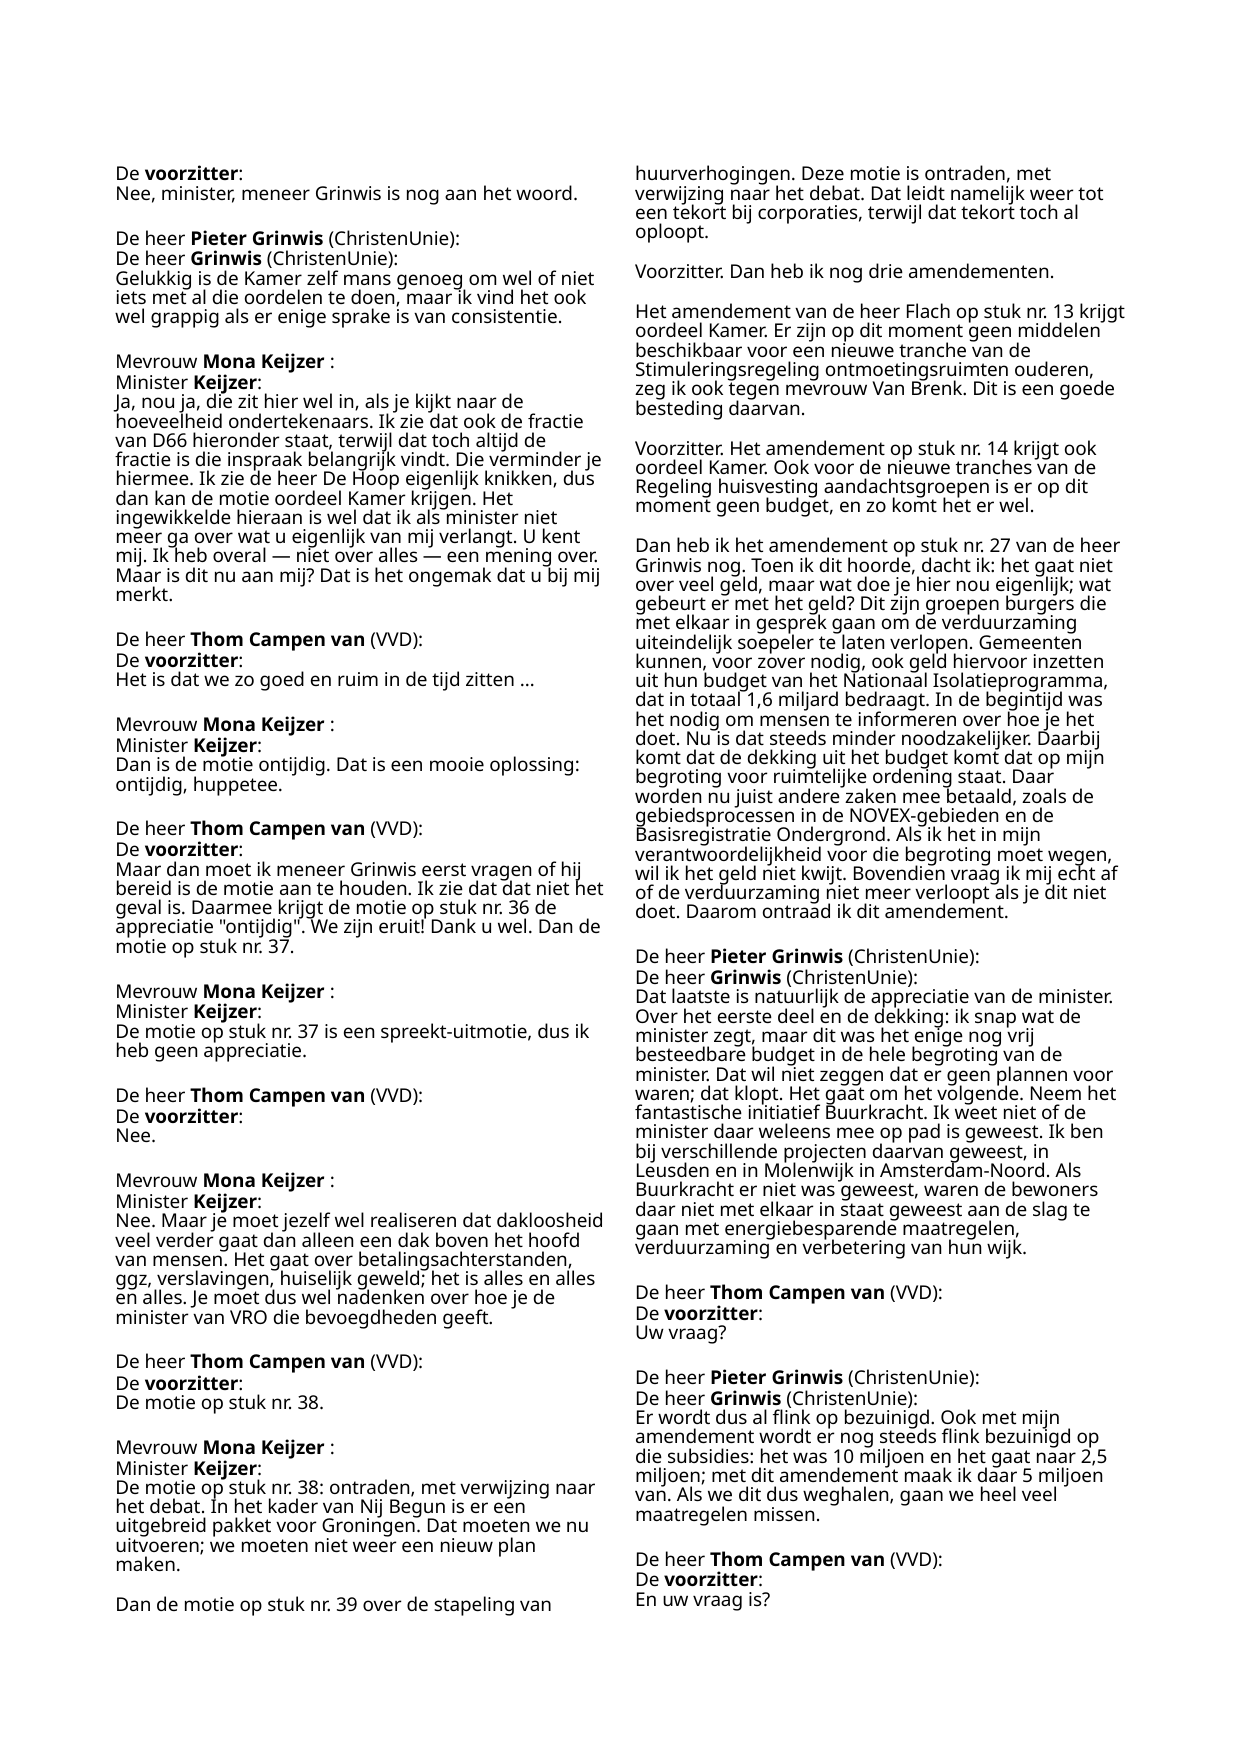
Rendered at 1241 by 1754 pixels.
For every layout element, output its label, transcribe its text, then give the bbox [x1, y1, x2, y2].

text Minister Keijzer: [115, 374, 605, 393]
text De motie op stuk nr. 38: ontraden, met verwijzing naar het debat. In het kader van Nij Begun is er een uitgebreid pakket voor Groningen. Dat moeten we nu uitvoeren; we moeten niet weer een nieuw plan maken. [115, 1479, 605, 1575]
text Dat laatste is natuurlijk de appreciatie van de minister. Over het eerste deel en de dekking: ik snap wat de minister zegt, maar dit was het enige nog vrij besteedbare budget in de hele begroting van de minister. Dat wil niet zeggen dat er geen plannen voor waren; dat klopt. Het gaat om het volgende. Neem het fantastische initiatief Buurkracht. Ik weet niet of de minister daar weleens mee op pad is geweest. Ik ben bij verschillende projecten daarvan geweest, in Leusden en in Molenwijk in Amsterdam-Noord. Als Buurkracht er niet was geweest, waren de bewoners daar niet met elkaar in staat geweest aan de slag te gaan met energiebesparende maatregelen, verduurzaming en verbetering van hun wijk. [635, 988, 1125, 1258]
text De voorzitter: [115, 841, 605, 861]
text Maar dan moet ik meneer Grinwis eerst vragen of hij bereid is de motie aan te houden. Ik zie dat dat niet het geval is. Daarmee krijgt de motie op stuk nr. 36 de appreciatie "ontijdig". We zijn eruit! Dank u wel. Dan de motie op stuk nr. 37. [115, 861, 605, 957]
text De voorzitter: [115, 165, 605, 184]
text Mevrouw Mona Keijzer : [115, 978, 605, 1003]
text huurverhogingen. Deze motie is ontraden, met verwijzing naar het debat. Dat leidt namelijk weer tot een tekort bij corporaties, terwijl dat tekort toch al oploopt. [635, 165, 1125, 242]
text De heer Thom Campen van (VVD): [115, 816, 605, 841]
text De heer Pieter Grinwis (ChristenUnie): [635, 943, 1125, 969]
text De voorzitter: [115, 1108, 605, 1127]
text Dan heb ik het amendement op stuk nr. 27 van de heer Grinwis nog. Toen ik dit hoorde, dacht ik: het gaat niet over veel geld, maar wat doe je hier nou eigenlijk; wat gebeurt er met het geld? Dit zijn groepen burgers die met elkaar in gesprek gaan om de verduurzaming uiteindelijk soepeler te laten verlopen. Gemeenten kunnen, voor zover nodig, ook geld hiervoor inzetten uit hun budget van het Nationaal Isolatieprogramma, dat in totaal 1,6 miljard bedraagt. In de begintijd was het nodig om mensen te informeren over hoe je het doet. Nu is dat steeds minder noodzakelijker. Daarbij komt dat de dekking uit het budget komt dat op mijn begroting voor ruimtelijke ordening staat. Daar worden nu juist andere zaken mee betaald, zoals de gebiedsprocessen in de NOVEX-gebieden en de Basisregistratie Ondergrond. Als ik het in mijn verantwoordelijkheid voor die begroting moet wegen, wil ik het geld niet kwijt. Bovendien vraag ik mij echt af of de verduurzaming niet meer verloopt als je dit niet doet. Daarom ontraad ik dit amendement. [635, 537, 1125, 923]
text De heer Grinwis (ChristenUnie): [635, 1390, 1125, 1409]
text Er wordt dus al flink op bezuinigd. Ook met mijn amendement wordt er nog steeds flink bezuinigd op die subsidies: het was 10 miljoen en het gaat naar 2,5 miljoen; met dit amendement maak ik daar 5 miljoen van. Als we dit dus weghalen, gaan we heel veel maatregelen missen. [635, 1409, 1125, 1525]
text Dan is de motie ontijdig. Dat is een mooie oplossing: ontijdig, huppetee. [115, 756, 605, 795]
text Het is dat we zo goed en ruim in de tijd zitten … [115, 671, 605, 690]
text Uw vraag? [635, 1324, 1125, 1343]
text Dan de motie op stuk nr. 39 over de stapeling van [115, 1596, 605, 1615]
text Minister Keijzer: [115, 1193, 605, 1212]
text Mevrouw Mona Keijzer : [115, 1167, 605, 1193]
text De motie op stuk nr. 37 is een spreekt-uitmotie, dus ik heb geen appreciatie. [115, 1023, 605, 1061]
text Minister Keijzer: [115, 737, 605, 756]
text De voorzitter: [635, 1571, 1125, 1591]
text De heer Pieter Grinwis (ChristenUnie): [635, 1364, 1125, 1390]
text Nee, minister, meneer Grinwis is nog aan het woord. [115, 184, 605, 204]
text Mevrouw Mona Keijzer : [115, 1434, 605, 1459]
text De heer Thom Campen van (VVD): [115, 1082, 605, 1108]
text Gelukkig is de Kamer zelf mans genoeg om wel of niet iets met al die oordelen te doen, maar ik vind het ook wel grappig als er enige sprake is van consistentie. [115, 270, 605, 327]
text Het amendement van de heer Flach op stuk nr. 13 krijgt oordeel Kamer. Er zijn op dit moment geen middelen beschikbaar voor een nieuwe tranche van de Stimuleringsregeling ontmoetingsruimten ouderen, zeg ik ook tegen mevrouw Van Brenk. Dit is een goede besteding daarvan. [635, 303, 1125, 419]
text De voorzitter: [115, 1374, 605, 1394]
text De heer Grinwis (ChristenUnie): [635, 969, 1125, 988]
text De heer Thom Campen van (VVD): [635, 1279, 1125, 1305]
text Voorzitter. Het amendement op stuk nr. 14 krijgt ook oordeel Kamer. Ook voor de nieuwe tranches van de Regeling huisvesting aandachtsgroepen is er op dit moment geen budget, en zo komt het er wel. [635, 439, 1125, 517]
text En uw vraag is? [635, 1591, 1125, 1610]
text Nee. Maar je moet jezelf wel realiseren dat dakloosheid veel verder gaat dan alleen een dak boven het hoofd van mensen. Het gaat over betalingsachterstanden, ggz, verslavingen, huiselijk geweld; het is alles en alles en alles. Je moet dus wel nadenken over hoe je de minister van VRO die bevoegdheden geeft. [115, 1212, 605, 1328]
text Minister Keijzer: [115, 1459, 605, 1479]
text Mevrouw Mona Keijzer : [115, 348, 605, 374]
text De voorzitter: [635, 1305, 1125, 1324]
text De heer Thom Campen van (VVD): [115, 626, 605, 652]
text De motie op stuk nr. 38. [115, 1394, 605, 1413]
text De voorzitter: [115, 652, 605, 671]
text Ja, nou ja, die zit hier wel in, als je kijkt naar de hoeveelheid ondertekenaars. Ik zie dat ook de fractie van D66 hieronder staat, terwijl dat toch altijd de fractie is die inspraak belangrijk vindt. Die verminder je hiermee. Ik zie de heer De Hoop eigenlijk knikken, dus dan kan de motie oordeel Kamer krijgen. Het ingewikkelde hieraan is wel dat ik als minister niet meer ga over wat u eigenlijk van mij verlangt. U kent mij. Ik heb overal — niet over alles — een mening over. Maar is dit nu aan mij? Dat is het ongemak dat u bij mij merkt. [115, 393, 605, 605]
text Nee. [115, 1127, 605, 1146]
text De heer Thom Campen van (VVD): [115, 1349, 605, 1374]
text Voorzitter. Dan heb ik nog drie amendementen. [635, 263, 1125, 282]
text Mevrouw Mona Keijzer : [115, 711, 605, 737]
text De heer Thom Campen van (VVD): [635, 1546, 1125, 1571]
text Minister Keijzer: [115, 1003, 605, 1023]
text De heer Pieter Grinwis (ChristenUnie): [115, 225, 605, 250]
text De heer Grinwis (ChristenUnie): [115, 250, 605, 270]
